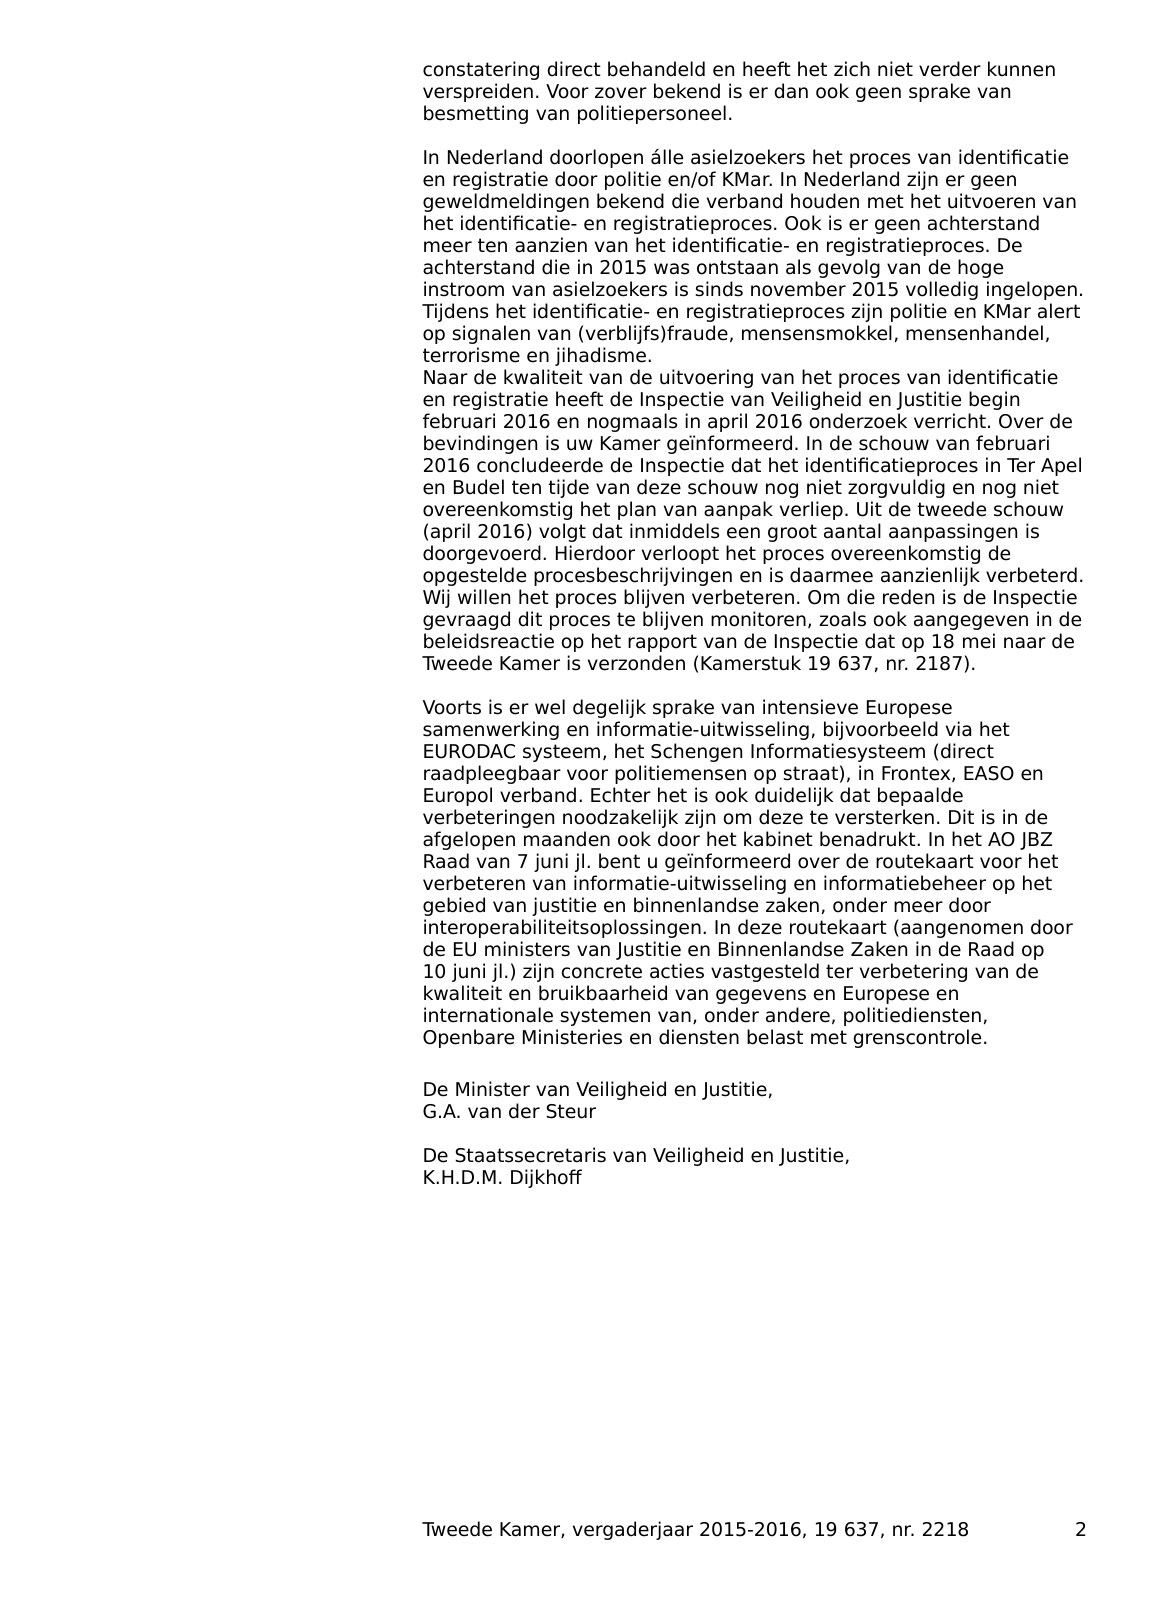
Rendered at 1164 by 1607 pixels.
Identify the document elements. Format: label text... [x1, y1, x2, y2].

text De Minister van Veiligheid en Justitie, G.A. van der Steur [422, 1078, 1087, 1122]
text Voorts is er wel degelijk sprake van intensieve Europese samenwerking en informatie-uitwisseling, bijvoorbeeld via het EURODAC systeem, het Schengen Informatiesysteem (direct raadpleegbaar voor politiemensen op straat), in Frontex, EASO en Europol verband. Echter het is ook duidelijk dat bepaalde verbeteringen noodzakelijk zijn om deze te versterken. Dit is in de afgelopen maanden ook door het kabinet benadrukt. In het AO JBZ Raad van 7 juni jl. bent u geïnformeerd over de routekaart voor het verbeteren van informatie-uitwisseling en informatiebeheer op het gebied van justitie en binnenlandse zaken, onder meer door interoperabiliteitsoplossingen. In deze routekaart (aangenomen door de EU ministers van Justitie en Binnenlandse Zaken in de Raad op 10 juni jl.) zijn concrete acties vastgesteld ter verbetering van de kwaliteit en bruikbaarheid van gegevens en Europese en internationale systemen van, onder andere, politiediensten, Openbare Ministeries en diensten belast met grenscontrole. [422, 697, 1087, 1048]
text constatering direct behandeld en heeft het zich niet verder kunnen verspreiden. Voor zover bekend is er dan ook geen sprake van besmetting van politiepersoneel. [422, 59, 1087, 125]
text De Staatssecretaris van Veiligheid en Justitie, K.H.D.M. Dijkhoff [422, 1145, 1087, 1189]
text In Nederland doorlopen álle asielzoekers het proces van identificatie en registratie door politie en/of KMar. In Nederland zijn er geen geweldmeldingen bekend die verband houden met het uitvoeren van het identificatie- en registratieproces. Ook is er geen achterstand meer ten aanzien van het identificatie- en registratieproces. De achterstand die in 2015 was ontstaan als gevolg van de hoge instroom van asielzoekers is sinds november 2015 volledig ingelopen. Tijdens het identificatie- en registratieproces zijn politie en KMar alert op signalen van (verblijfs)fraude, mensensmokkel, mensenhandel, terrorisme en jihadisme. [422, 147, 1087, 367]
text Naar de kwaliteit van de uitvoering van het proces van identificatie en registratie heeft de Inspectie van Veiligheid en Justitie begin februari 2016 en nogmaals in april 2016 onderzoek verricht. Over de bevindingen is uw Kamer geïnformeerd. In de schouw van februari 2016 concludeerde de Inspectie dat het identificatieproces in Ter Apel en Budel ten tijde van deze schouw nog niet zorgvuldig en nog niet overeenkomstig het plan van aanpak verliep. Uit de tweede schouw (april 2016) volgt dat inmiddels een groot aantal aanpassingen is doorgevoerd. Hierdoor verloopt het proces overeenkomstig de opgestelde procesbeschrijvingen en is daarmee aanzienlijk verbeterd. Wij willen het proces blijven verbeteren. Om die reden is de Inspectie gevraagd dit proces te blijven monitoren, zoals ook aangegeven in de beleidsreactie op het rapport van de Inspectie dat op 18 mei naar de Tweede Kamer is verzonden (Kamerstuk 19 637, nr. 2187). [422, 367, 1087, 675]
